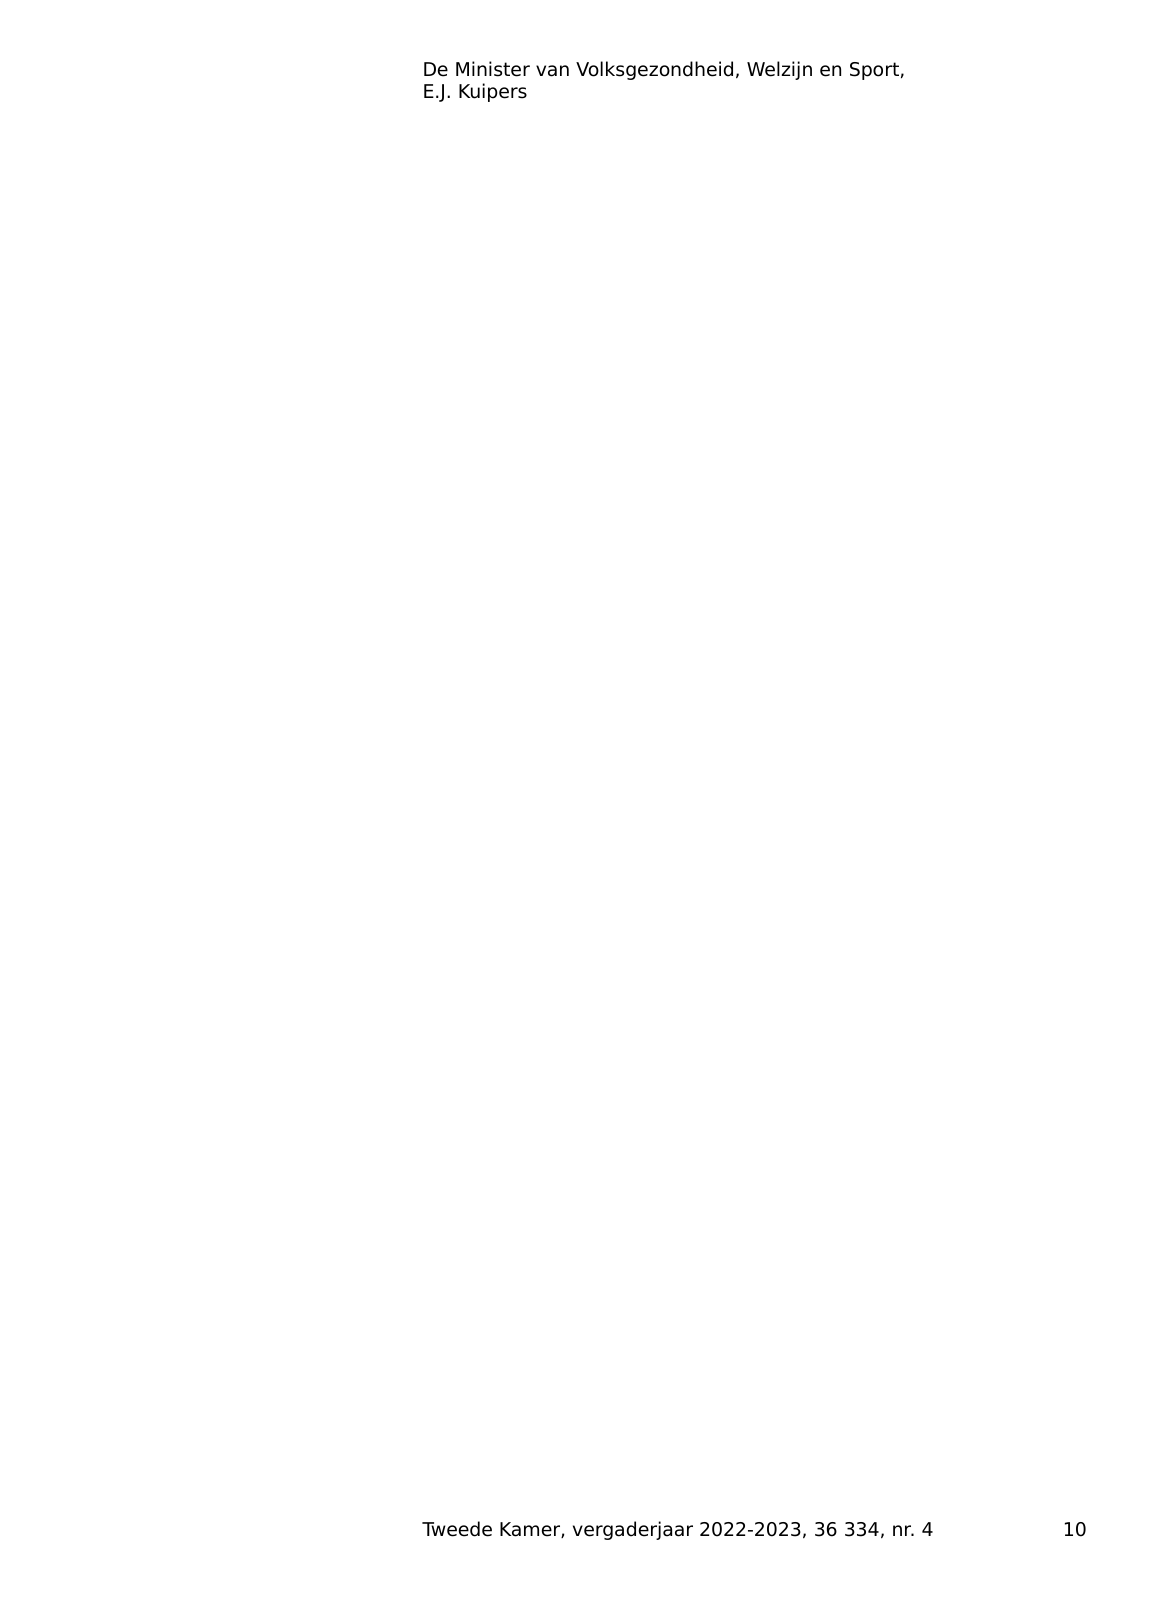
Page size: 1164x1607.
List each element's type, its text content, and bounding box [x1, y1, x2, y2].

text De Minister van Volksgezondheid, Welzijn en Sport, E.J. Kuipers [422, 59, 1087, 103]
